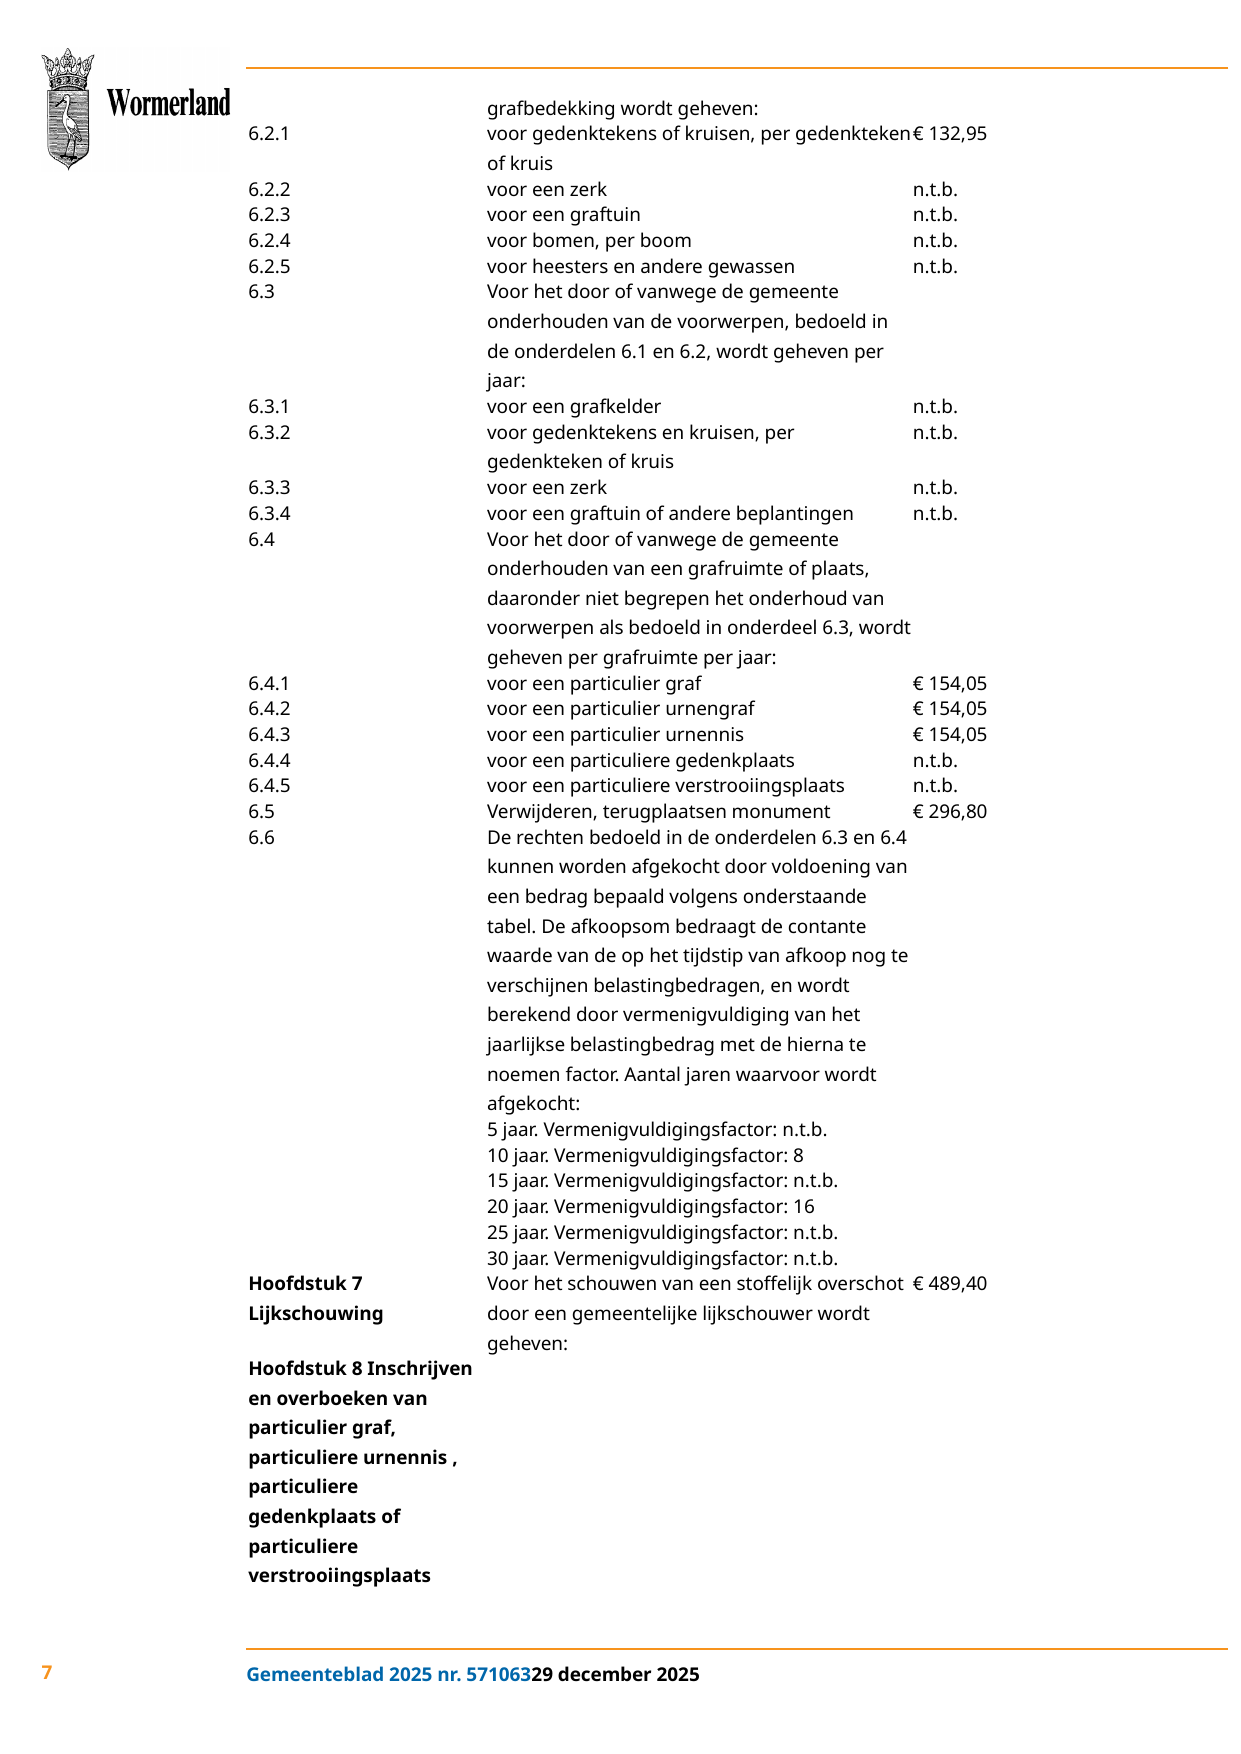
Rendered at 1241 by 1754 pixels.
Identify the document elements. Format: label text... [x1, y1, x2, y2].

table_cell n.t.b. [913, 500, 1152, 526]
table_cell 6.3.2 [248, 419, 487, 474]
table_cell 6.4 [248, 526, 487, 670]
table_cell voor heesters en andere gewassen [487, 253, 913, 279]
table_cell 6.3.4 [248, 500, 487, 526]
table_cell voor een zerk [487, 176, 913, 202]
table_cell De rechten bedoeld in de onderdelen 6.3 en 6.4 kunnen worden afgekocht door voldoening van een bedrag bepaald volgens onderstaande tabel. De afkoopsom bedraagt de contante waarde van de op het tijdstip van afkoop nog te verschijnen belastingbedragen, en wordt berekend door vermenigvuldiging van het jaarlijkse belastingbedrag met de hierna te noemen factor. Aantal jaren waarvoor wordt afgekocht: [487, 824, 913, 1116]
table_cell 6.6 [248, 824, 487, 1116]
table_cell € 132,95 [913, 121, 1152, 176]
table_cell € 154,05 [913, 696, 1152, 721]
table_cell voor bomen, per boom [487, 227, 913, 253]
table_cell voor een graftuin of andere beplantingen [487, 500, 913, 526]
table_cell [913, 824, 1152, 1116]
table_cell voor een particulier urnengraf [487, 696, 913, 721]
table_cell grafbedekking wordt geheven: [487, 95, 913, 121]
table_cell 25 jaar. Vermenigvuldigingsfactor: n.t.b. [487, 1219, 913, 1245]
table_cell voor een zerk [487, 474, 913, 500]
table_cell 5 jaar. Vermenigvuldigingsfactor: n.t.b. [487, 1116, 913, 1142]
table_cell voor gedenktekens en kruisen, per gedenkteken of kruis [487, 419, 913, 474]
table_cell [248, 1219, 487, 1245]
table_cell [913, 1168, 1152, 1193]
table_cell € 154,05 [913, 670, 1152, 696]
table_cell 10 jaar. Vermenigvuldigingsfactor: 8 [487, 1142, 913, 1168]
table_cell € 296,80 [913, 799, 1152, 824]
table_cell € 154,05 [913, 721, 1152, 747]
table_cell [913, 1355, 1152, 1588]
table_cell n.t.b. [913, 474, 1152, 500]
table_cell 6.5 [248, 799, 487, 824]
table_cell [248, 95, 487, 121]
table_cell [248, 1168, 487, 1193]
table_cell 6.3.3 [248, 474, 487, 500]
table_cell 30 jaar. Vermenigvuldigingsfactor: n.t.b. [487, 1245, 913, 1271]
table_cell 6.2.3 [248, 202, 487, 227]
table_cell voor een particulier urnennis [487, 721, 913, 747]
table_cell n.t.b. [913, 176, 1152, 202]
table_cell 15 jaar. Vermenigvuldigingsfactor: n.t.b. [487, 1168, 913, 1193]
table_cell 6.3 [248, 279, 487, 393]
table_cell 6.2.1 [248, 121, 487, 176]
table_cell Voor het door of vanwege de gemeente onderhouden van een grafruimte of plaats, daaronder niet begrepen het onderhoud van voorwerpen als bedoeld in onderdeel 6.3, wordt geheven per grafruimte per jaar: [487, 526, 913, 670]
table_cell n.t.b. [913, 747, 1152, 773]
table_cell n.t.b. [913, 202, 1152, 227]
table_cell 20 jaar. Vermenigvuldigingsfactor: 16 [487, 1193, 913, 1219]
table_cell [913, 1116, 1152, 1142]
table_cell [248, 1142, 487, 1168]
table_cell n.t.b. [913, 227, 1152, 253]
table_cell voor een particuliere gedenkplaats [487, 747, 913, 773]
table_cell [248, 1193, 487, 1219]
table_cell [913, 1142, 1152, 1168]
table_cell Hoofdstuk 7 Lijkschouwing [248, 1271, 487, 1355]
table_cell [913, 526, 1152, 670]
table_cell 6.2.5 [248, 253, 487, 279]
table_cell 6.2.4 [248, 227, 487, 253]
table_cell voor een particulier graf [487, 670, 913, 696]
table_cell n.t.b. [913, 253, 1152, 279]
table_cell Verwijderen, terugplaatsen monument [487, 799, 913, 824]
table_cell [487, 1355, 913, 1588]
table_cell [248, 1116, 487, 1142]
table_cell [913, 95, 1152, 121]
picture [41, 47, 231, 172]
table_cell n.t.b. [913, 419, 1152, 474]
table_cell voor een grafkelder [487, 393, 913, 419]
table_cell [913, 1219, 1152, 1245]
table_cell voor een particuliere verstrooiingsplaats [487, 773, 913, 798]
table_cell 6.4.3 [248, 721, 487, 747]
table_cell € 489,40 [913, 1271, 1152, 1355]
table_cell Voor het schouwen van een stoffelijk overschot door een gemeentelijke lijkschouwer wordt geheven: [487, 1271, 913, 1355]
table_cell voor gedenktekens of kruisen, per gedenkteken of kruis [487, 121, 913, 176]
table_cell [913, 279, 1152, 393]
table_cell [248, 1245, 487, 1271]
table_cell [913, 1193, 1152, 1219]
table_cell n.t.b. [913, 393, 1152, 419]
table_cell 6.4.2 [248, 696, 487, 721]
table_cell 6.4.1 [248, 670, 487, 696]
table_cell Voor het door of vanwege de gemeente onderhouden van de voorwerpen, bedoeld in de onderdelen 6.1 en 6.2, wordt geheven per jaar: [487, 279, 913, 393]
table_cell [913, 1245, 1152, 1271]
table_cell 6.3.1 [248, 393, 487, 419]
table_cell n.t.b. [913, 773, 1152, 798]
table_cell Hoofdstuk 8 Inschrijven en overboeken van particulier graf, particuliere urnennis , particuliere gedenkplaats of particuliere verstrooiingsplaats [248, 1355, 487, 1588]
table_cell voor een graftuin [487, 202, 913, 227]
table_cell 6.4.4 [248, 747, 487, 773]
table_cell 6.2.2 [248, 176, 487, 202]
table_cell 6.4.5 [248, 773, 487, 798]
